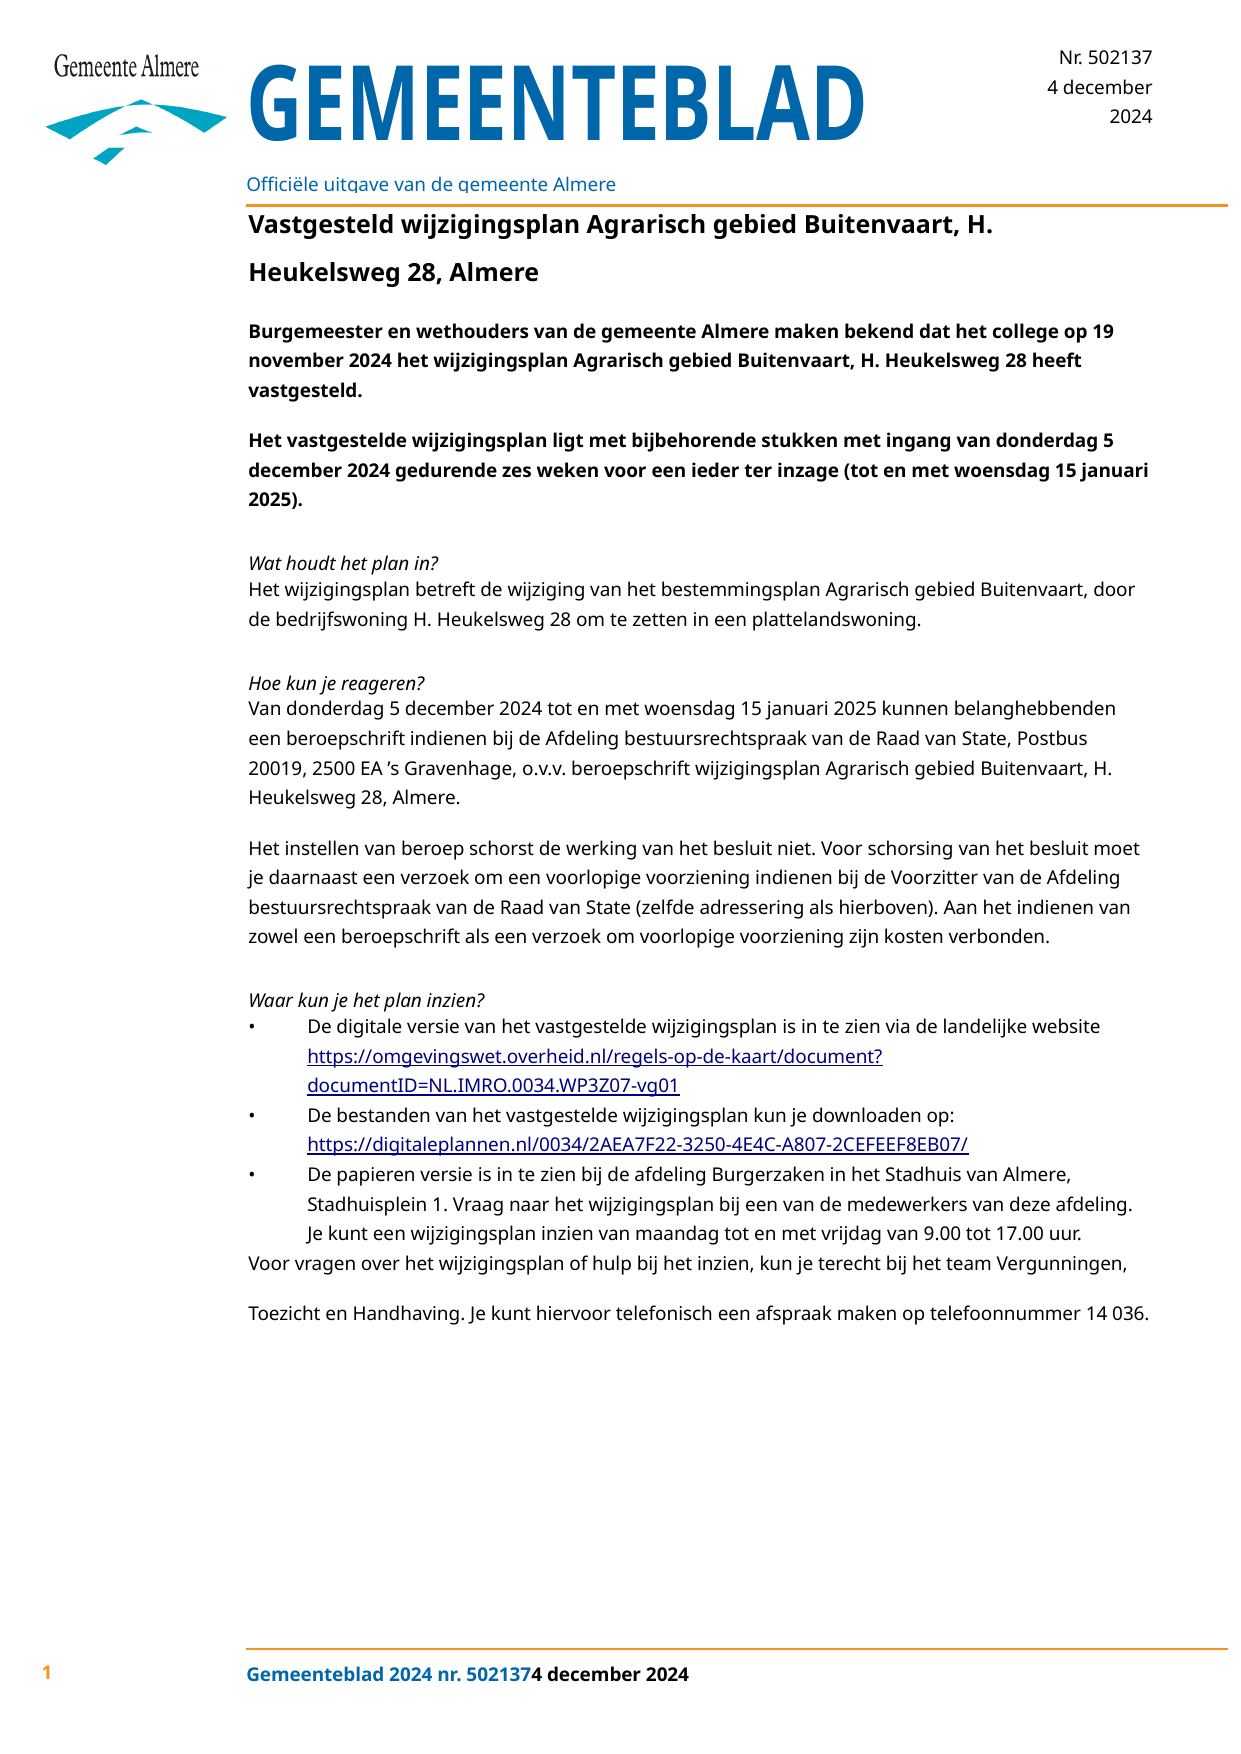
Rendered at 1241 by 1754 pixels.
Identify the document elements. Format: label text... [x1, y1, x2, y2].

text Hoe kun je reageren? [248, 670, 1152, 696]
list De digitale versie van het vastgestelde wijzigingsplan is in te zien via de landelijke website https://omgevingswet.overheid.nl/regels-op-de-kaart/document?documentID=NL.IMRO.0034.WP3Z07-vg01 [248, 1013, 1152, 1098]
text Het instellen van beroep schorst de werking van het besluit niet. Voor schorsing van het besluit moet je daarnaast een verzoek om een voorlopige voorziening indienen bij de Voorzitter van de Afdeling bestuursrechtspraak van de Raad van State (zelfde adressering als hierboven). Aan het indienen van zowel een beroepschrift als een verzoek om voorlopige voorziening zijn kosten verbonden. [248, 835, 1152, 949]
list De bestanden van het vastgestelde wijzigingsplan kun je downloaden op: https://digitaleplannen.nl/0034/2AEA7F22-3250-4E4C-A807-2CEFEEF8EB07/ [248, 1102, 1152, 1157]
text Vastgesteld wijzigingsplan Agrarisch gebied Buitenvaart, H. Heukelsweg 28, Almere [248, 207, 1152, 288]
picture [41, 47, 231, 172]
text Voor vragen over het wijzigingsplan of hulp bij het inzien, kun je terecht bij het team Vergunningen, [248, 1250, 1152, 1276]
text Het wijzigingsplan betreft de wijziging van het bestemmingsplan Agrarisch gebied Buitenvaart, door de bedrijfswoning H. Heukelsweg 28 om te zetten in een plattelandswoning. [248, 576, 1152, 632]
text Van donderdag 5 december 2024 tot en met woensdag 15 januari 2025 kunnen belanghebbenden een beroepschrift indienen bij de Afdeling bestuursrechtspraak van de Raad van State, Postbus 20019, 2500 EA ’s Gravenhage, o.v.v. beroepschrift wijzigingsplan Agrarisch gebied Buitenvaart, H. Heukelsweg 28, Almere. [248, 696, 1152, 810]
text Toezicht en Handhaving. Je kunt hiervoor telefonisch een afspraak maken op telefoonnummer 14 036. [248, 1300, 1152, 1326]
text Waar kun je het plan inzien? [248, 987, 1152, 1013]
text Wat houdt het plan in? [248, 551, 1152, 576]
list De papieren versie is in te zien bij de afdeling Burgerzaken in het Stadhuis van Almere, Stadhuisplein 1. Vraag naar het wijzigingsplan bij een van de medewerkers van deze afdeling. Je kunt een wijzigingsplan inzien van maandag tot en met vrijdag van 9.00 tot 17.00 uur. [248, 1161, 1152, 1246]
text Burgemeester en wethouders van de gemeente Almere maken bekend dat het college op 19 november 2024 het wijzigingsplan Agrarisch gebied Buitenvaart, H. Heukelsweg 28 heeft vastgesteld. [248, 318, 1152, 403]
text Het vastgestelde wijzigingsplan ligt met bijbehorende stukken met ingang van donderdag 5 december 2024 gedurende zes weken voor een ieder ter inzage (tot en met woensdag 15 januari 2025). [248, 427, 1152, 512]
